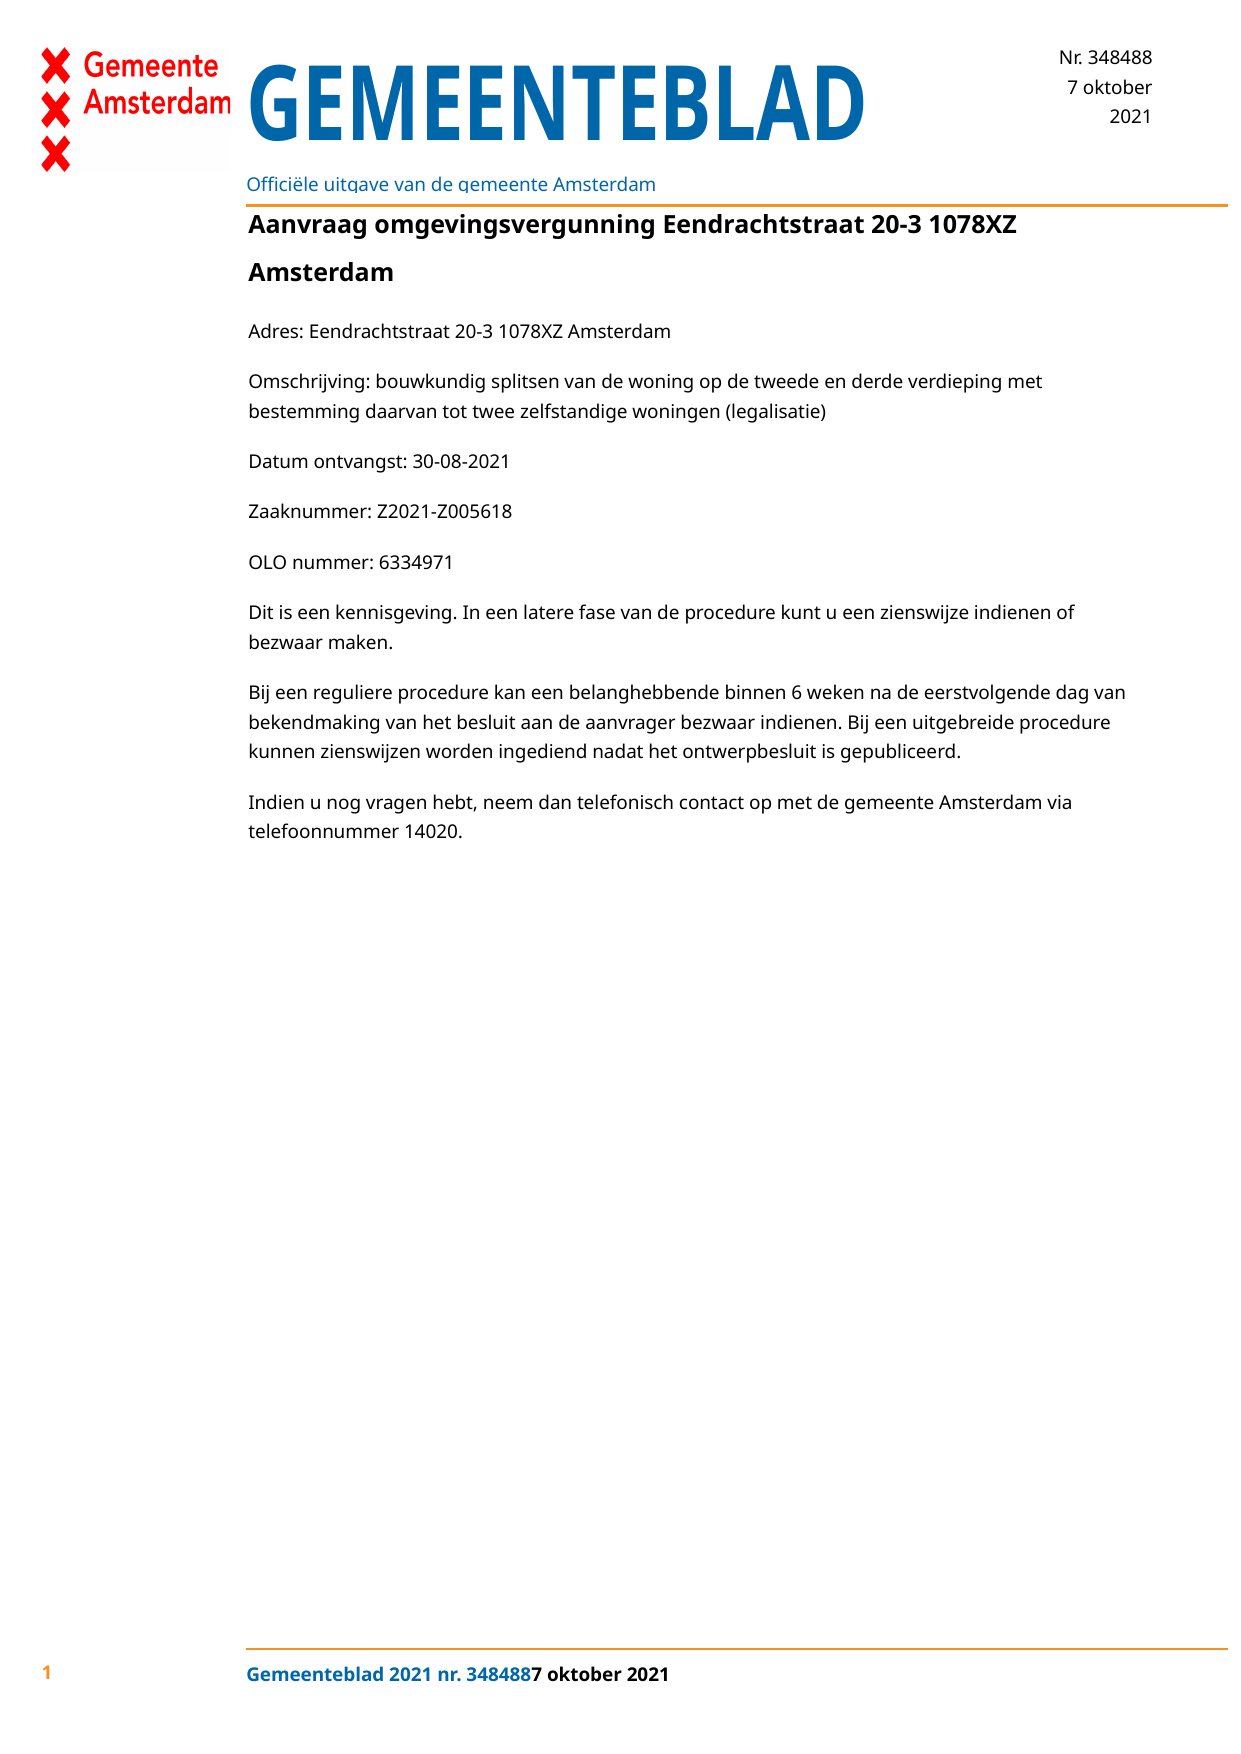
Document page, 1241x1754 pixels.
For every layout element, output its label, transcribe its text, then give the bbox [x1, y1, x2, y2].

text Adres: Eendrachtstraat 20-3 1078XZ Amsterdam [248, 318, 1152, 344]
text Dit is een kennisgeving. In een latere fase van de procedure kunt u een zienswijze indienen of bezwaar maken. [248, 599, 1152, 655]
text Indien u nog vragen hebt, neem dan telefonisch contact op met de gemeente Amsterdam via telefoonnummer 14020. [248, 789, 1152, 844]
text Datum ontvangst: 30-08-2021 [248, 448, 1152, 474]
text Zaaknummer: Z2021-Z005618 [248, 499, 1152, 524]
text Omschrijving: bouwkundig splitsen van de woning op de tweede en derde verdieping met bestemming daarvan tot twee zelfstandige woningen (legalisatie) [248, 368, 1152, 424]
text Aanvraag omgevingsvergunning Eendrachtstraat 20-3 1078XZ Amsterdam [248, 207, 1152, 288]
text OLO nummer: 6334971 [248, 549, 1152, 575]
text Bij een reguliere procedure kan een belanghebbende binnen 6 weken na de eerstvolgende dag van bekendmaking van het besluit aan de aanvrager bezwaar indienen. Bij een uitgebreide procedure kunnen zienswijzen worden ingediend nadat het ontwerpbesluit is gepubliceerd. [248, 679, 1152, 764]
picture [41, 47, 231, 172]
